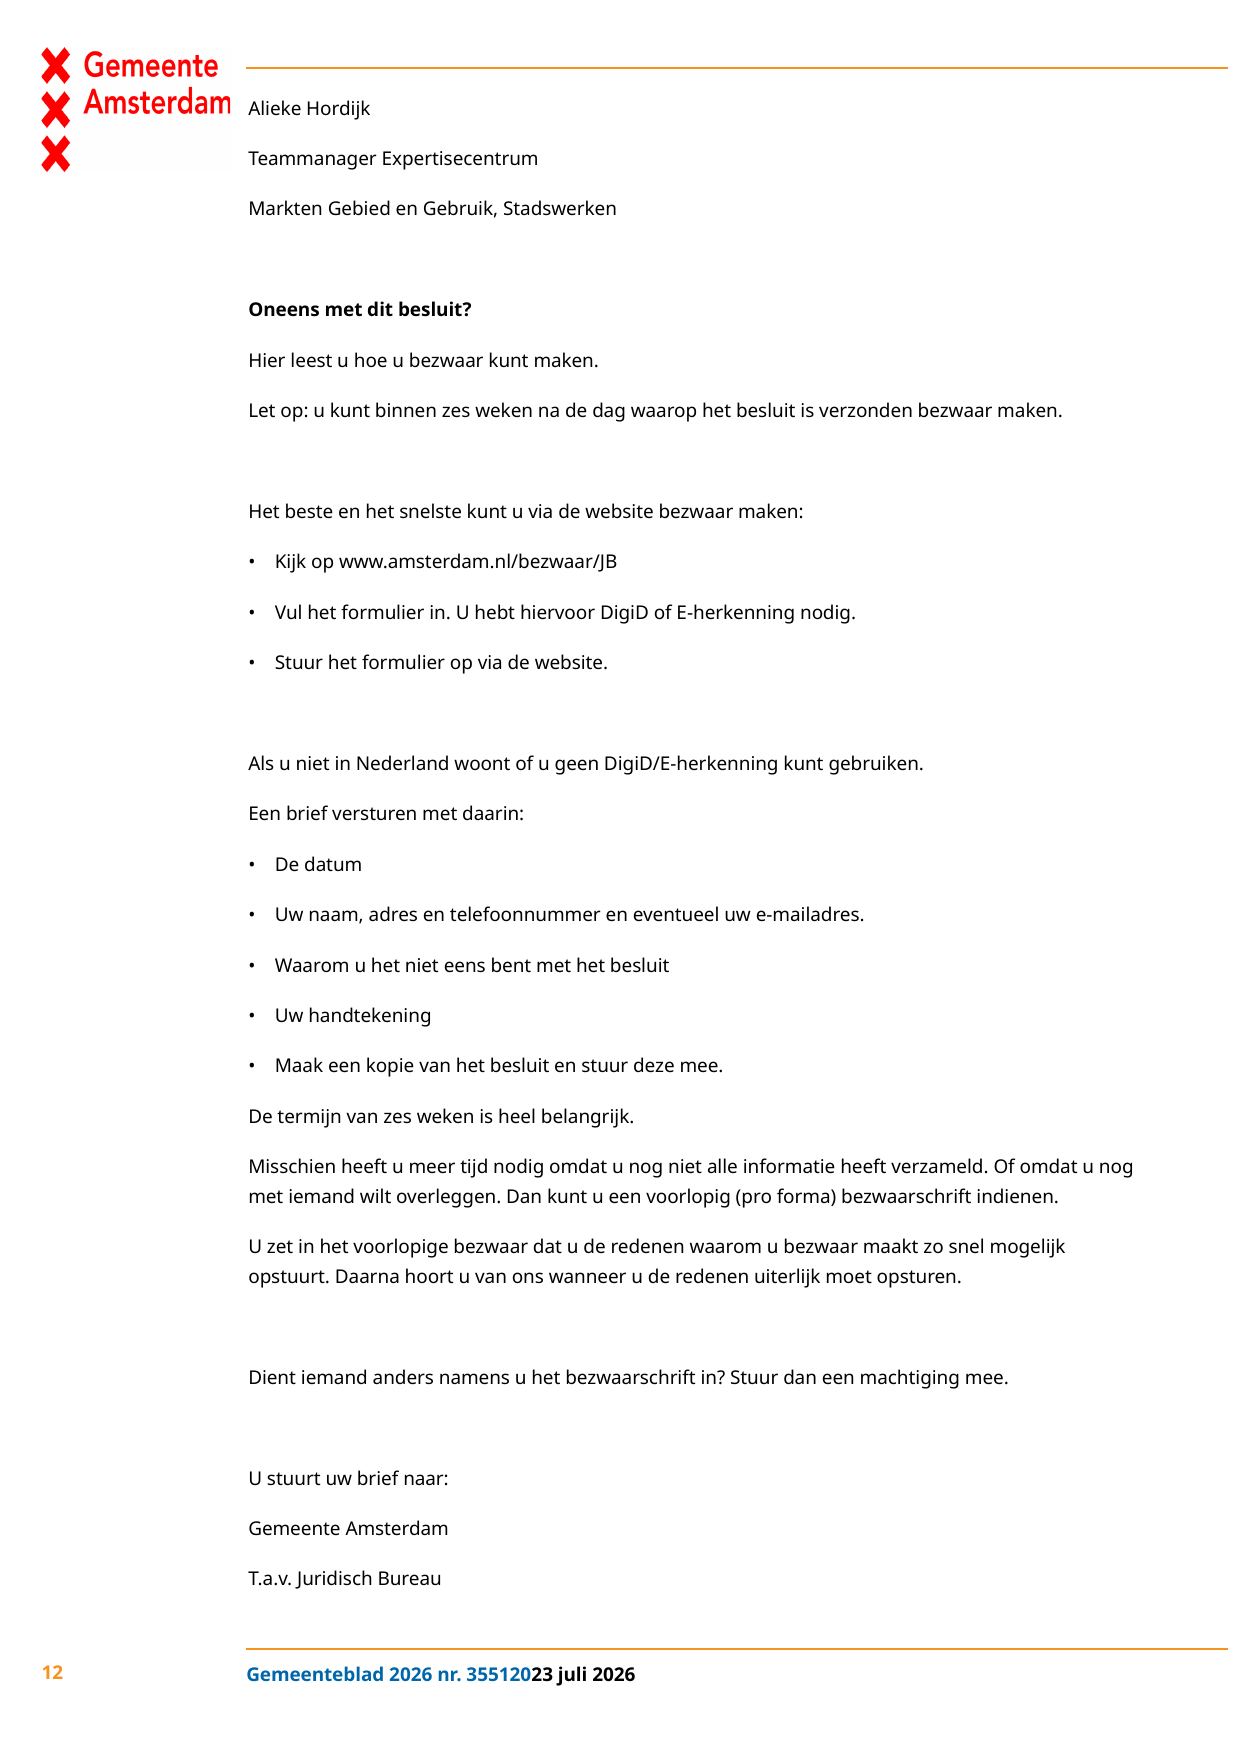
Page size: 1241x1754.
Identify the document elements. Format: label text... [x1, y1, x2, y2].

text Alieke Hordijk [248, 95, 1152, 121]
text U stuurt uw brief naar: [248, 1465, 1152, 1491]
text U zet in het voorlopige bezwaar dat u de redenen waarom u bezwaar maakt zo snel mogelijk opstuurt. Daarna hoort u van ons wanneer u de redenen uiterlijk moet opsturen. [248, 1233, 1152, 1289]
text • Waarom u het niet eens bent met het besluit [248, 952, 1152, 978]
text Teammanager Expertisecentrum [248, 145, 1152, 171]
text Oneens met dit besluit? [248, 296, 1152, 322]
text • De datum [248, 851, 1152, 877]
text • Uw handtekening [248, 1002, 1152, 1028]
text • Vul het formulier in. U hebt hiervoor DigiD of E-herkenning nodig. [248, 599, 1152, 625]
text • Maak een kopie van het besluit en stuur deze mee. [248, 1053, 1152, 1078]
picture [41, 47, 231, 172]
text T.a.v. Juridisch Bureau [248, 1566, 1152, 1591]
text Een brief versturen met daarin: [248, 801, 1152, 826]
text Dient iemand anders namens u het bezwaarschrift in? Stuur dan een machtiging mee. [248, 1364, 1152, 1390]
text De termijn van zes weken is heel belangrijk. [248, 1103, 1152, 1129]
text Misschien heeft u meer tijd nodig omdat u nog niet alle informatie heeft verzameld. Of omdat u nog met iemand wilt overleggen. Dan kunt u een voorlopig (pro forma) bezwaarschrift indienen. [248, 1153, 1152, 1209]
text • Uw naam, adres en telefoonnummer en eventueel uw e-mailadres. [248, 901, 1152, 927]
text • Stuur het formulier op via de website. [248, 649, 1152, 675]
text • Kijk op www.amsterdam.nl/bezwaar/JB [248, 548, 1152, 574]
text Let op: u kunt binnen zes weken na de dag waarop het besluit is verzonden bezwaar maken. [248, 397, 1152, 423]
text Als u niet in Nederland woont of u geen DigiD/E-herkenning kunt gebruiken. [248, 750, 1152, 776]
text Gemeente Amsterdam [248, 1515, 1152, 1541]
text Markten Gebied en Gebruik, Stadswerken [248, 196, 1152, 221]
text Het beste en het snelste kunt u via de website bezwaar maken: [248, 498, 1152, 524]
text Hier leest u hoe u bezwaar kunt maken. [248, 347, 1152, 373]
